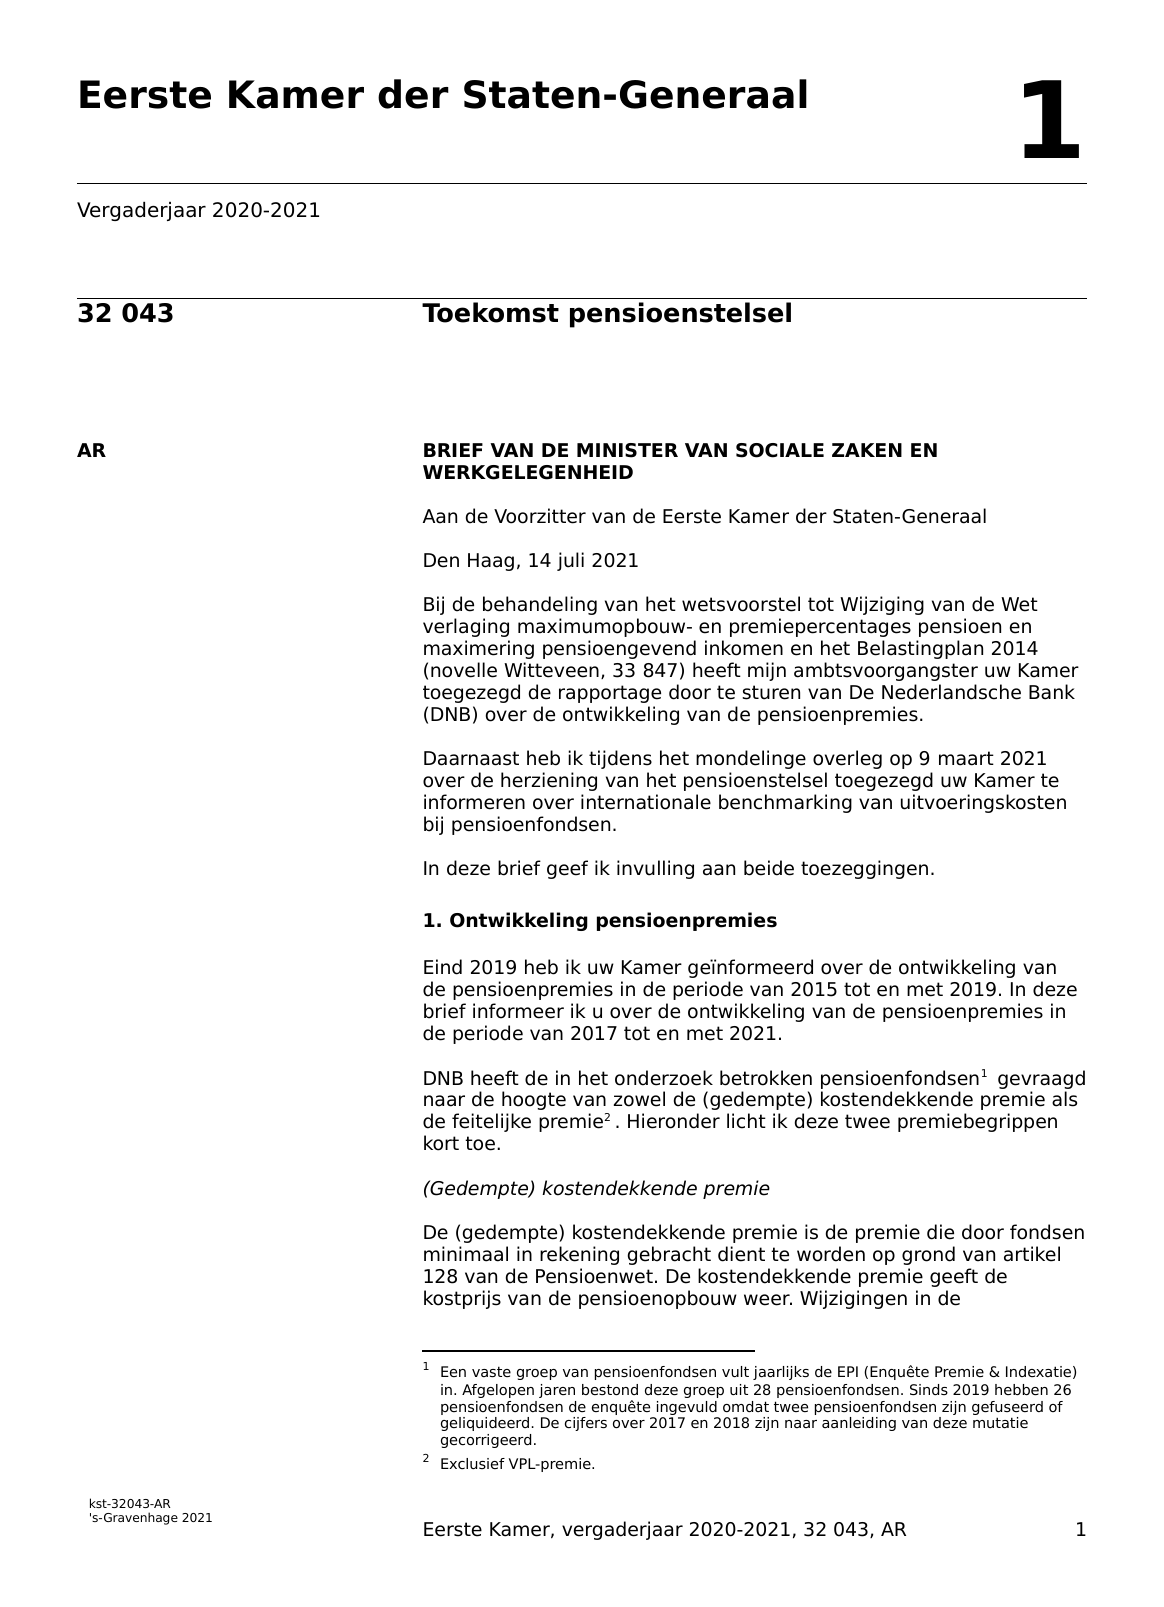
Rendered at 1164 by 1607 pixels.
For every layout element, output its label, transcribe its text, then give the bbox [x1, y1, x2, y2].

subtitle (Gedempte) kostendekkende premie [422, 1177, 1087, 1199]
text DNB heeft de in het onderzoek betrokken pensioenfondsen gevraagd naar de hoogte van zowel de (gedempte) kostendekkende premie als de feitelijke premie. Hieronder licht ik deze twee premiebegrippen kort toe. [422, 1067, 1087, 1155]
table_header Eerste Kamer der Staten-Generaal [77, 59, 886, 183]
text In deze brief geef ik invulling aan beide toezeggingen. [422, 858, 1087, 880]
table_cell Vergaderjaar 2020-2021 [77, 184, 1087, 298]
text Een vaste groep van pensioenfondsen vult jaarlijks de EPI (Enquête Premie & Indexatie) in. Afgelopen jaren bestond deze groep uit 28 pensioenfondsen. Sinds 2019 hebben 26 pensioenfondsen de enquête ingevuld omdat twee pensioenfondsen zijn gefuseerd of geliquideerd. De cijfers over 2017 en 2018 zijn naar aanleiding van deze mutatie gecorrigeerd. [422, 1360, 1087, 1449]
subtitle 32 043 Toekomst pensioenstelsel [77, 299, 1087, 329]
text kst-32043-AR [88, 1497, 323, 1511]
text Exclusief VPL-premie. [422, 1452, 1087, 1474]
text De (gedempte) kostendekkende premie is de premie die door fondsen minimaal in rekening gebracht dient te worden op grond van artikel 128 van de Pensioenwet. De kostendekkende premie geeft de kostprijs van de pensioenopbouw weer. Wijzigingen in de [422, 1222, 1087, 1309]
table_header 1 [886, 59, 1087, 183]
text Den Haag, 14 juli 2021 [422, 550, 1087, 572]
subtitle 1. Ontwikkeling pensioenpremies [422, 910, 1087, 932]
text Bij de behandeling van het wetsvoorstel tot Wijziging van de Wet verlaging maximumopbouw- en premiepercentages pensioen en maximering pensioengevend inkomen en het Belastingplan 2014 (novelle Witteveen, 33 847) heeft mijn ambtsvoorgangster uw Kamer toegezegd de rapportage door te sturen van De Nederlandsche Bank (DNB) over de ontwikkeling van de pensioenpremies. [422, 594, 1087, 726]
text Eind 2019 heb ik uw Kamer geïnformeerd over de ontwikkeling van de pensioenpremies in de periode van 2015 tot en met 2019. In deze brief informeer ik u over de ontwikkeling van de pensioenpremies in de periode van 2017 tot en met 2021. [422, 957, 1087, 1045]
text Aan de Voorzitter van de Eerste Kamer der Staten-Generaal [422, 506, 1087, 528]
text 's-Gravenhage 2021 [88, 1511, 323, 1525]
text Daarnaast heb ik tijdens het mondelinge overleg op 9 maart 2021 over de herziening van het pensioenstelsel toegezegd uw Kamer te informeren over internationale benchmarking van uitvoeringskosten bij pensioenfondsen. [422, 748, 1087, 836]
subtitle AR BRIEF VAN DE MINISTER VAN SOCIALE ZAKEN EN WERKGELEGENHEID [77, 440, 1087, 484]
